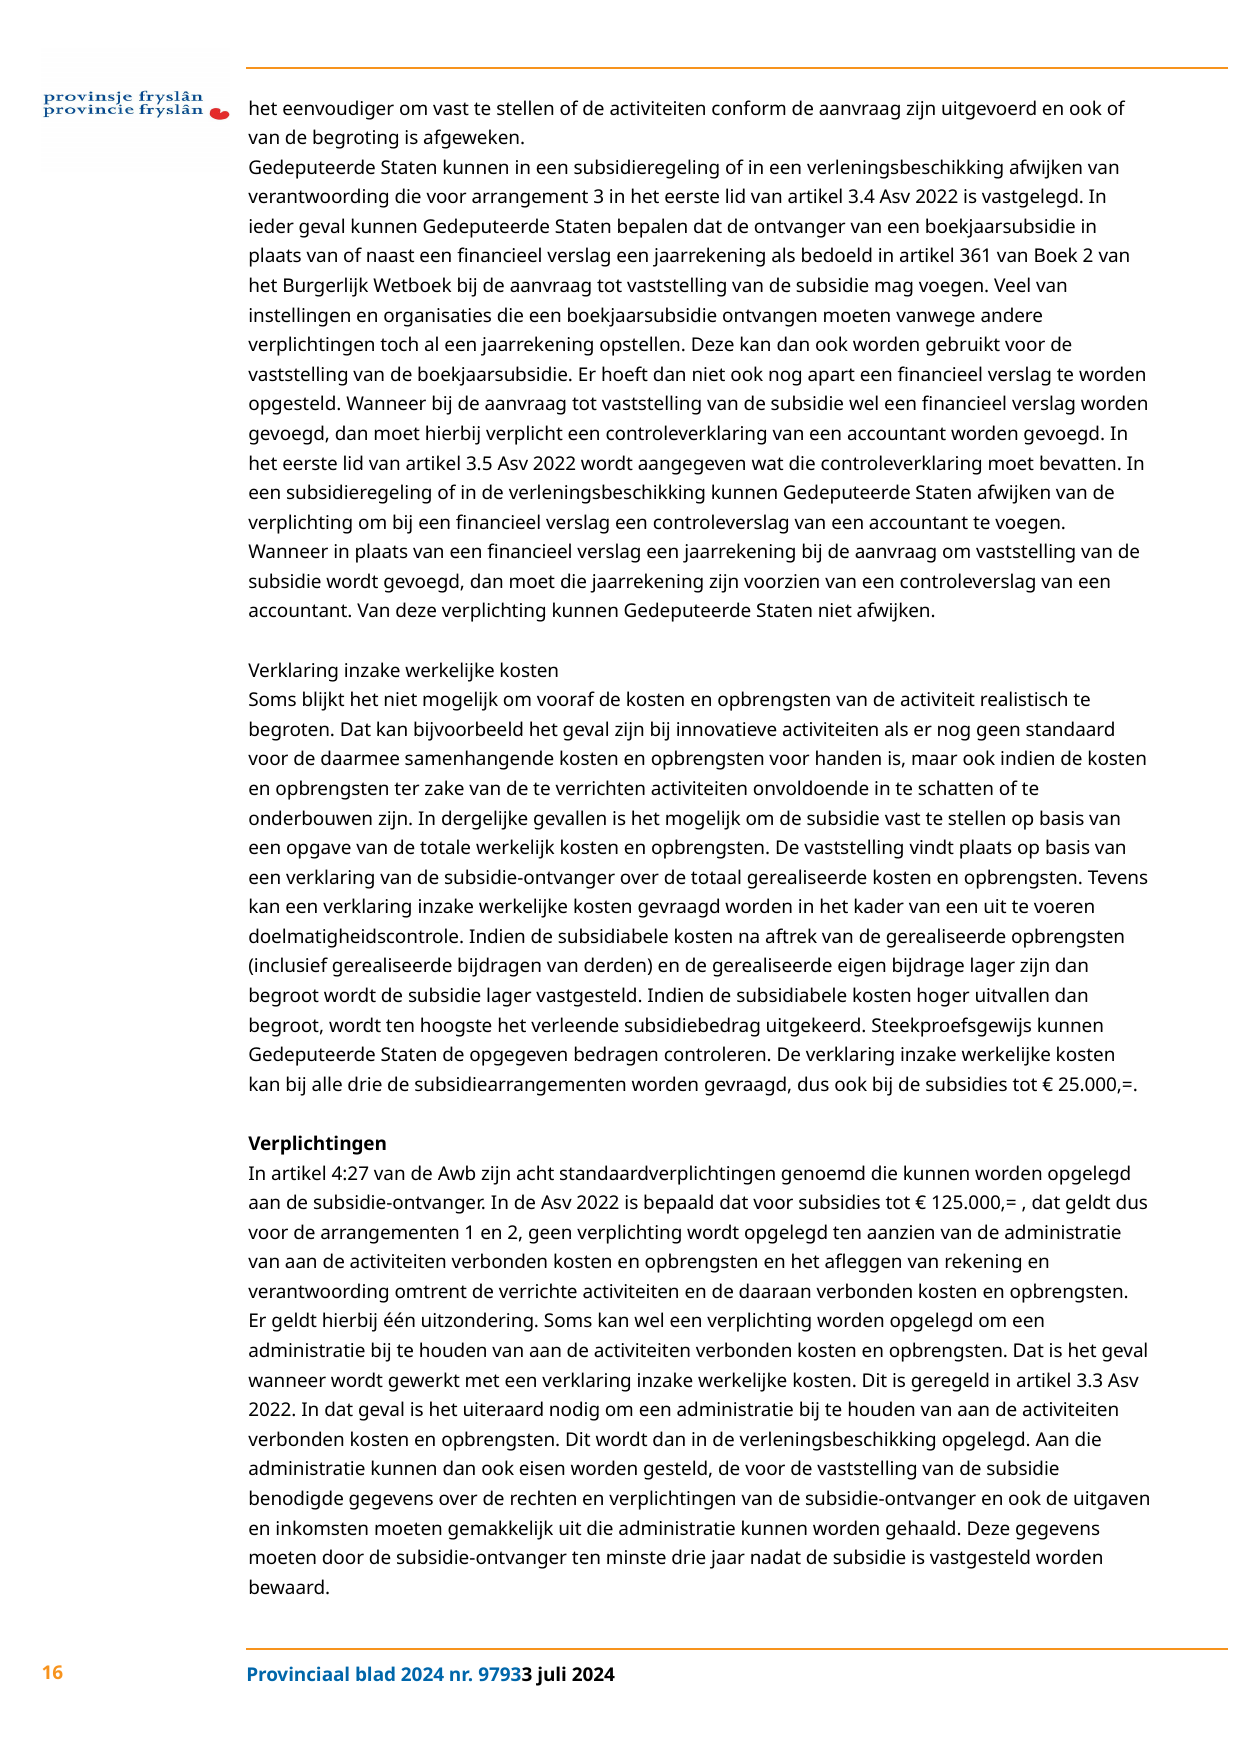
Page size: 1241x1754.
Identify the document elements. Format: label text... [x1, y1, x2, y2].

text Gedeputeerde Staten kunnen in een subsidieregeling of in een verleningsbeschikking afwijken van verantwoording die voor arrangement 3 in het eerste lid van artikel 3.4 Asv 2022 is vastgelegd. In ieder geval kunnen Gedeputeerde Staten bepalen dat de ontvanger van een boekjaarsubsidie in plaats van of naast een financieel verslag een jaarrekening als bedoeld in artikel 361 van Boek 2 van het Burgerlijk Wetboek bij de aanvraag tot vaststelling van de subsidie mag voegen. Veel van instellingen en organisaties die een boekjaarsubsidie ontvangen moeten vanwege andere verplichtingen toch al een jaarrekening opstellen. Deze kan dan ook worden gebruikt voor de vaststelling van de boekjaarsubsidie. Er hoeft dan niet ook nog apart een financieel verslag te worden opgesteld. Wanneer bij de aanvraag tot vaststelling van de subsidie wel een financieel verslag worden gevoegd, dan moet hierbij verplicht een controleverklaring van een accountant worden gevoegd. In het eerste lid van artikel 3.5 Asv 2022 wordt aangegeven wat die controleverklaring moet bevatten. In een subsidieregeling of in de verleningsbeschikking kunnen Gedeputeerde Staten afwijken van de verplichting om bij een financieel verslag een controleverslag van een accountant te voegen. [248, 154, 1152, 535]
text Soms blijkt het niet mogelijk om vooraf de kosten en opbrengsten van de activiteit realistisch te begroten. Dat kan bijvoorbeeld het geval zijn bij innovatieve activiteiten als er nog geen standaard voor de daarmee samenhangende kosten en opbrengsten voor handen is, maar ook indien de kosten en opbrengsten ter zake van de te verrichten activiteiten onvoldoende in te schatten of te onderbouwen zijn. In dergelijke gevallen is het mogelijk om de subsidie vast te stellen op basis van een opgave van de totale werkelijk kosten en opbrengsten. De vaststelling vindt plaats op basis van een verklaring van de subsidie-ontvanger over de totaal gerealiseerde kosten en opbrengsten. Tevens kan een verklaring inzake werkelijke kosten gevraagd worden in het kader van een uit te voeren doelmatigheidscontrole. Indien de subsidiabele kosten na aftrek van de gerealiseerde opbrengsten (inclusief gerealiseerde bijdragen van derden) en de gerealiseerde eigen bijdrage lager zijn dan begroot wordt de subsidie lager vastgesteld. Indien de subsidiabele kosten hoger uitvallen dan begroot, wordt ten hoogste het verleende subsidiebedrag uitgekeerd. Steekproefsgewijs kunnen Gedeputeerde Staten de opgegeven bedragen controleren. De verklaring inzake werkelijke kosten kan bij alle drie de subsidiearrangementen worden gevraagd, dus ook bij de subsidies tot € 25.000,=. [248, 686, 1152, 1097]
text Verklaring inzake werkelijke kosten [248, 657, 1152, 683]
text Wanneer in plaats van een financieel verslag een jaarrekening bij de aanvraag om vaststelling van de subsidie wordt gevoegd, dan moet die jaarrekening zijn voorzien van een controleverslag van een accountant. Van deze verplichting kunnen Gedeputeerde Staten niet afwijken. [248, 538, 1152, 623]
text Verplichtingen [248, 1130, 1152, 1156]
text In artikel 4:27 van de Awb zijn acht standaardverplichtingen genoemd die kunnen worden opgelegd aan de subsidie-ontvanger. In de Asv 2022 is bepaald dat voor subsidies tot € 125.000,= , dat geldt dus voor de arrangementen 1 en 2, geen verplichting wordt opgelegd ten aanzien van de administratie van aan de activiteiten verbonden kosten en opbrengsten en het afleggen van rekening en verantwoording omtrent de verrichte activiteiten en de daaraan verbonden kosten en opbrengsten. Er geldt hierbij één uitzondering. Soms kan wel een verplichting worden opgelegd om een administratie bij te houden van aan de activiteiten verbonden kosten en opbrengsten. Dat is het geval wanneer wordt gewerkt met een verklaring inzake werkelijke kosten. Dit is geregeld in artikel 3.3 Asv 2022. In dat geval is het uiteraard nodig om een administratie bij te houden van aan de activiteiten verbonden kosten en opbrengsten. Dit wordt dan in de verleningsbeschikking opgelegd. Aan die administratie kunnen dan ook eisen worden gesteld, de voor de vaststelling van de subsidie benodigde gegevens over de rechten en verplichtingen van de subsidie-ontvanger en ook de uitgaven en inkomsten moeten gemakkelijk uit die administratie kunnen worden gehaald. Deze gegevens moeten door de subsidie-ontvanger ten minste drie jaar nadat de subsidie is vastgesteld worden bewaard. [248, 1160, 1152, 1600]
picture [41, 47, 231, 172]
text het eenvoudiger om vast te stellen of de activiteiten conform de aanvraag zijn uitgevoerd en ook of van de begroting is afgeweken. [248, 95, 1152, 150]
